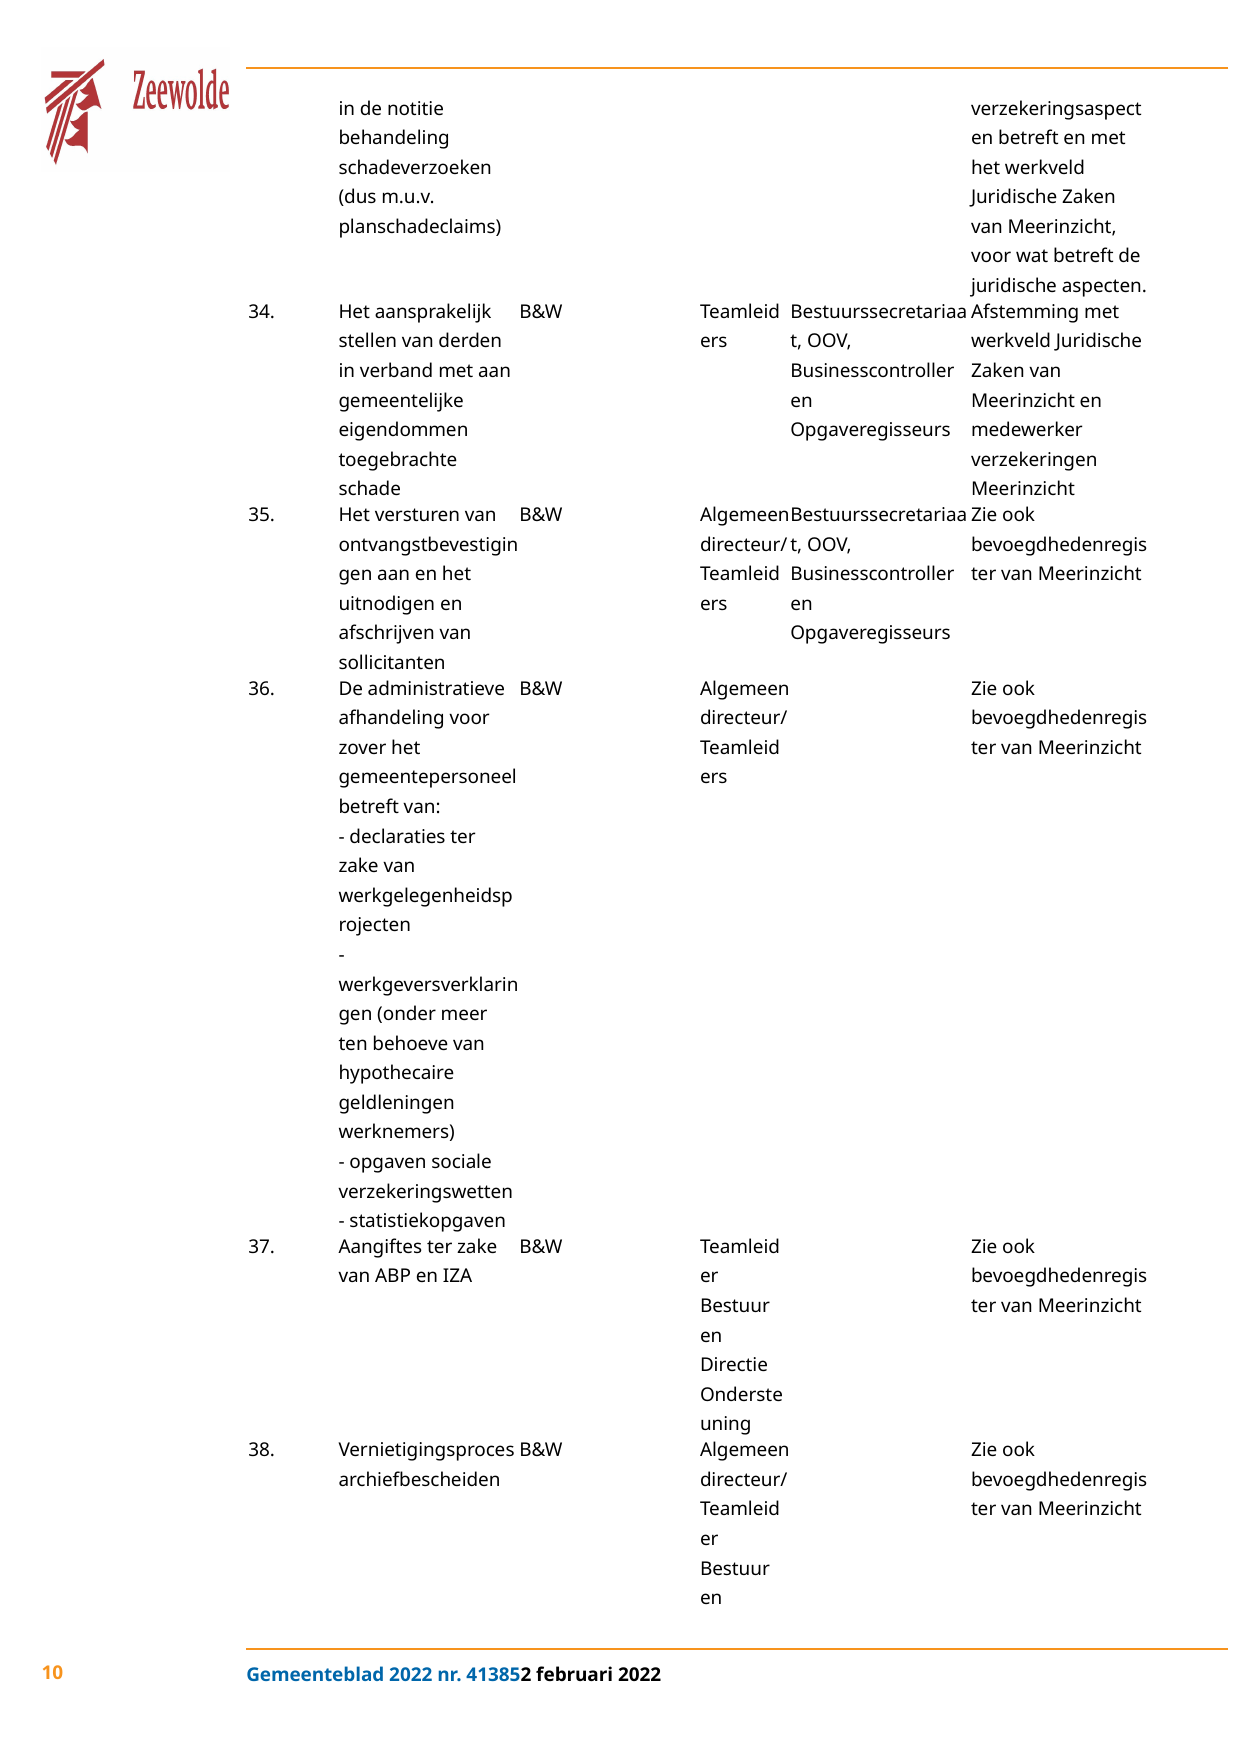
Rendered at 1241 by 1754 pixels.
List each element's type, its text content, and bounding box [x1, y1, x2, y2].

table_cell Teamleider Bestuur en Directie Ondersteuning [700, 1233, 790, 1436]
table_cell [519, 95, 700, 298]
table_cell Zie ook bevoegdhedenregister van Meerinzicht [971, 1233, 1152, 1436]
table_cell 38. [248, 1436, 338, 1610]
table_cell Bestuurssecretariaat, OOV, Businesscontroller en Opgaveregisseurs [790, 501, 971, 675]
table_cell Algemeen directeur/ Teamleider Bestuur en [700, 1436, 790, 1610]
table_cell [790, 1233, 971, 1436]
table_cell Zie ook bevoegdhedenregister van Meerinzicht [971, 1436, 1152, 1610]
table_cell [700, 95, 790, 298]
table_cell Zie ook bevoegdhedenregister van Meerinzicht [971, 675, 1152, 1233]
table_cell B&W [519, 675, 700, 1233]
table_cell [248, 95, 338, 298]
table_cell B&W [519, 1233, 700, 1436]
table_cell Algemeen directeur/ Teamleiders [700, 501, 790, 675]
table_cell verzekeringsaspecten betreft en met het werkveld Juridische Zaken van Meerinzicht, voor wat betreft de juridische aspecten. [971, 95, 1152, 298]
table_cell Bestuurssecretariaat, OOV, Businesscontroller en Opgaveregisseurs [790, 298, 971, 501]
picture [41, 47, 231, 172]
table_cell B&W [519, 501, 700, 675]
table_cell B&W [519, 298, 700, 501]
table_cell [790, 675, 971, 1233]
table_cell in de notitie behandeling schadeverzoeken (dus m.u.v. planschadeclaims) [338, 95, 519, 298]
table_cell Vernietigingsproces archiefbescheiden [338, 1436, 519, 1610]
table_cell Teamleiders [700, 298, 790, 501]
table_cell 36. [248, 675, 338, 1233]
table_cell Het versturen van ontvangstbevestigingen aan en het uitnodigen en afschrijven van sollicitanten [338, 501, 519, 675]
table_cell 37. [248, 1233, 338, 1436]
table_cell De administratieve afhandeling voor zover het gemeentepersoneel betreft van: - declaraties ter zake van werkgelegenheidsprojecten - werkgeversverklaringen (onder meer ten behoeve van hypothecaire geldleningen werknemers) - opgaven sociale verzekeringswetten - statistiekopgaven [338, 675, 519, 1233]
table_cell [790, 95, 971, 298]
table_cell Het aansprakelijk stellen van derden in verband met aan gemeentelijke eigendommen toegebrachte schade [338, 298, 519, 501]
table_cell Zie ook bevoegdhedenregister van Meerinzicht [971, 501, 1152, 675]
table_cell Algemeen directeur/ Teamleiders [700, 675, 790, 1233]
table_cell Afstemming met werkveld Juridische Zaken van Meerinzicht en medewerker verzekeringen Meerinzicht [971, 298, 1152, 501]
table_cell [790, 1436, 971, 1610]
table_cell 35. [248, 501, 338, 675]
table_cell B&W [519, 1436, 700, 1610]
table_cell Aangiftes ter zake van ABP en IZA [338, 1233, 519, 1436]
table_cell 34. [248, 298, 338, 501]
